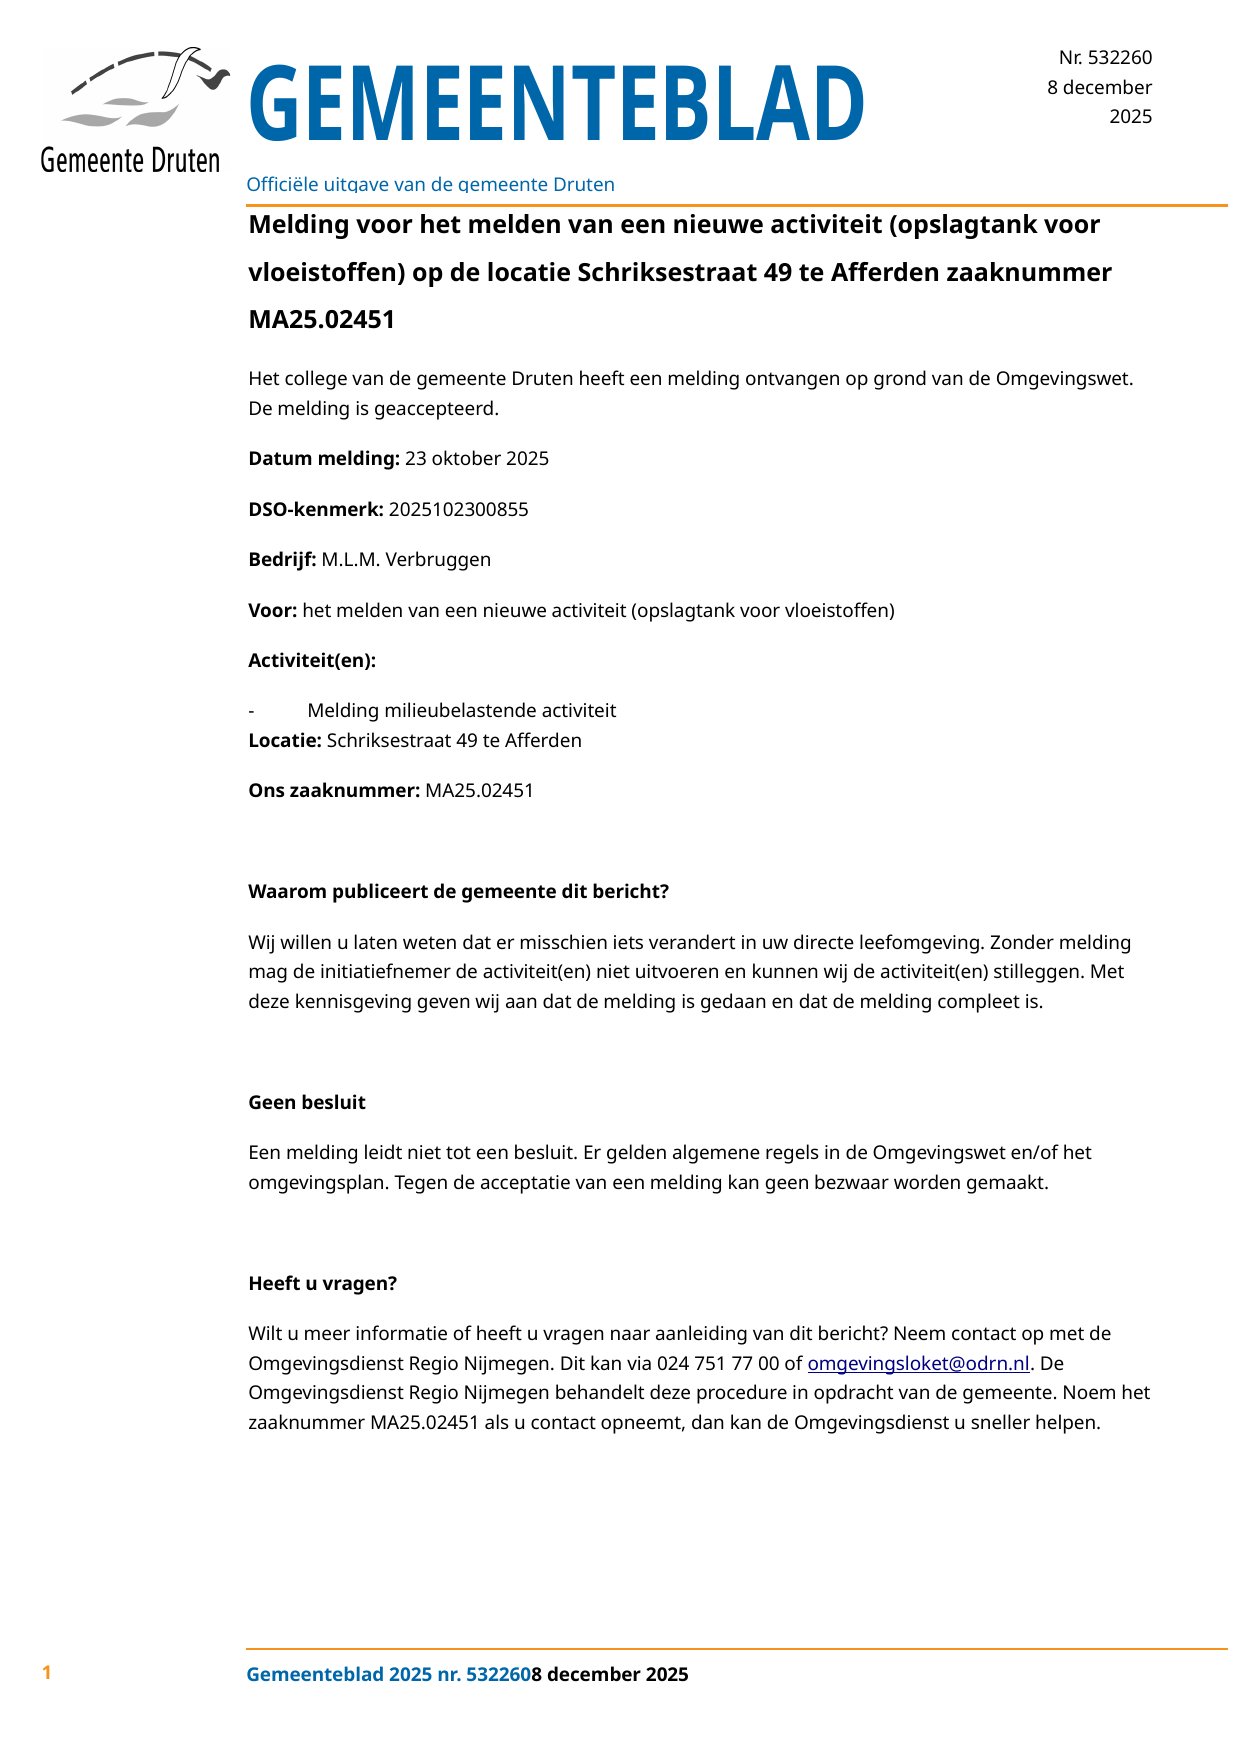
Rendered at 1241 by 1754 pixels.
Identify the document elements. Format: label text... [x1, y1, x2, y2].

text Geen besluit [248, 1089, 1152, 1114]
text Wij willen u laten weten dat er misschien iets verandert in uw directe leefomgeving. Zonder melding mag de initiatiefnemer de activiteit(en) niet uitvoeren en kunnen wij de activiteit(en) stilleggen. Met deze kennisgeving geven wij aan dat de melding is gedaan en dat de melding compleet is. [248, 929, 1152, 1014]
text Bedrijf: M.L.M. Verbruggen [248, 546, 1152, 572]
text Waarom publiceert de gemeente dit bericht? [248, 878, 1152, 904]
text Datum melding: 23 oktober 2025 [248, 446, 1152, 471]
text Heeft u vragen? [248, 1270, 1152, 1295]
text Melding voor het melden van een nieuwe activiteit (opslagtank voor vloeistoffen) op de locatie Schriksestraat 49 te Afferden zaaknummer MA25.02451 [248, 207, 1152, 336]
text Wilt u meer informatie of heeft u vragen naar aanleiding van dit bericht? Neem contact op met de Omgevingsdienst Regio Nijmegen. Dit kan via 024 751 77 00 of omgevingsloket@odrn.nl. De Omgevingsdienst Regio Nijmegen behandelt deze procedure in opdracht van de gemeente. Noem het zaaknummer MA25.02451 als u contact opneemt, dan kan de Omgevingsdienst u sneller helpen. [248, 1320, 1152, 1434]
list Melding milieubelastende activiteit [248, 698, 1152, 723]
text Locatie: Schriksestraat 49 te Afferden [248, 727, 1152, 753]
text Het college van de gemeente Druten heeft een melding ontvangen op grond van de Omgevingswet. De melding is geaccepteerd. [248, 366, 1152, 421]
text DSO-kenmerk: 2025102300855 [248, 496, 1152, 522]
text Een melding leidt niet tot een besluit. Er gelden algemene regels in de Omgevingswet en/of het omgevingsplan. Tegen de acceptatie van een melding kan geen bezwaar worden gemaakt. [248, 1139, 1152, 1194]
text Activiteit(en): [248, 647, 1152, 673]
text Voor: het melden van een nieuwe activiteit (opslagtank voor vloeistoffen) [248, 597, 1152, 622]
text Ons zaaknummer: MA25.02451 [248, 778, 1152, 803]
picture [41, 47, 231, 172]
